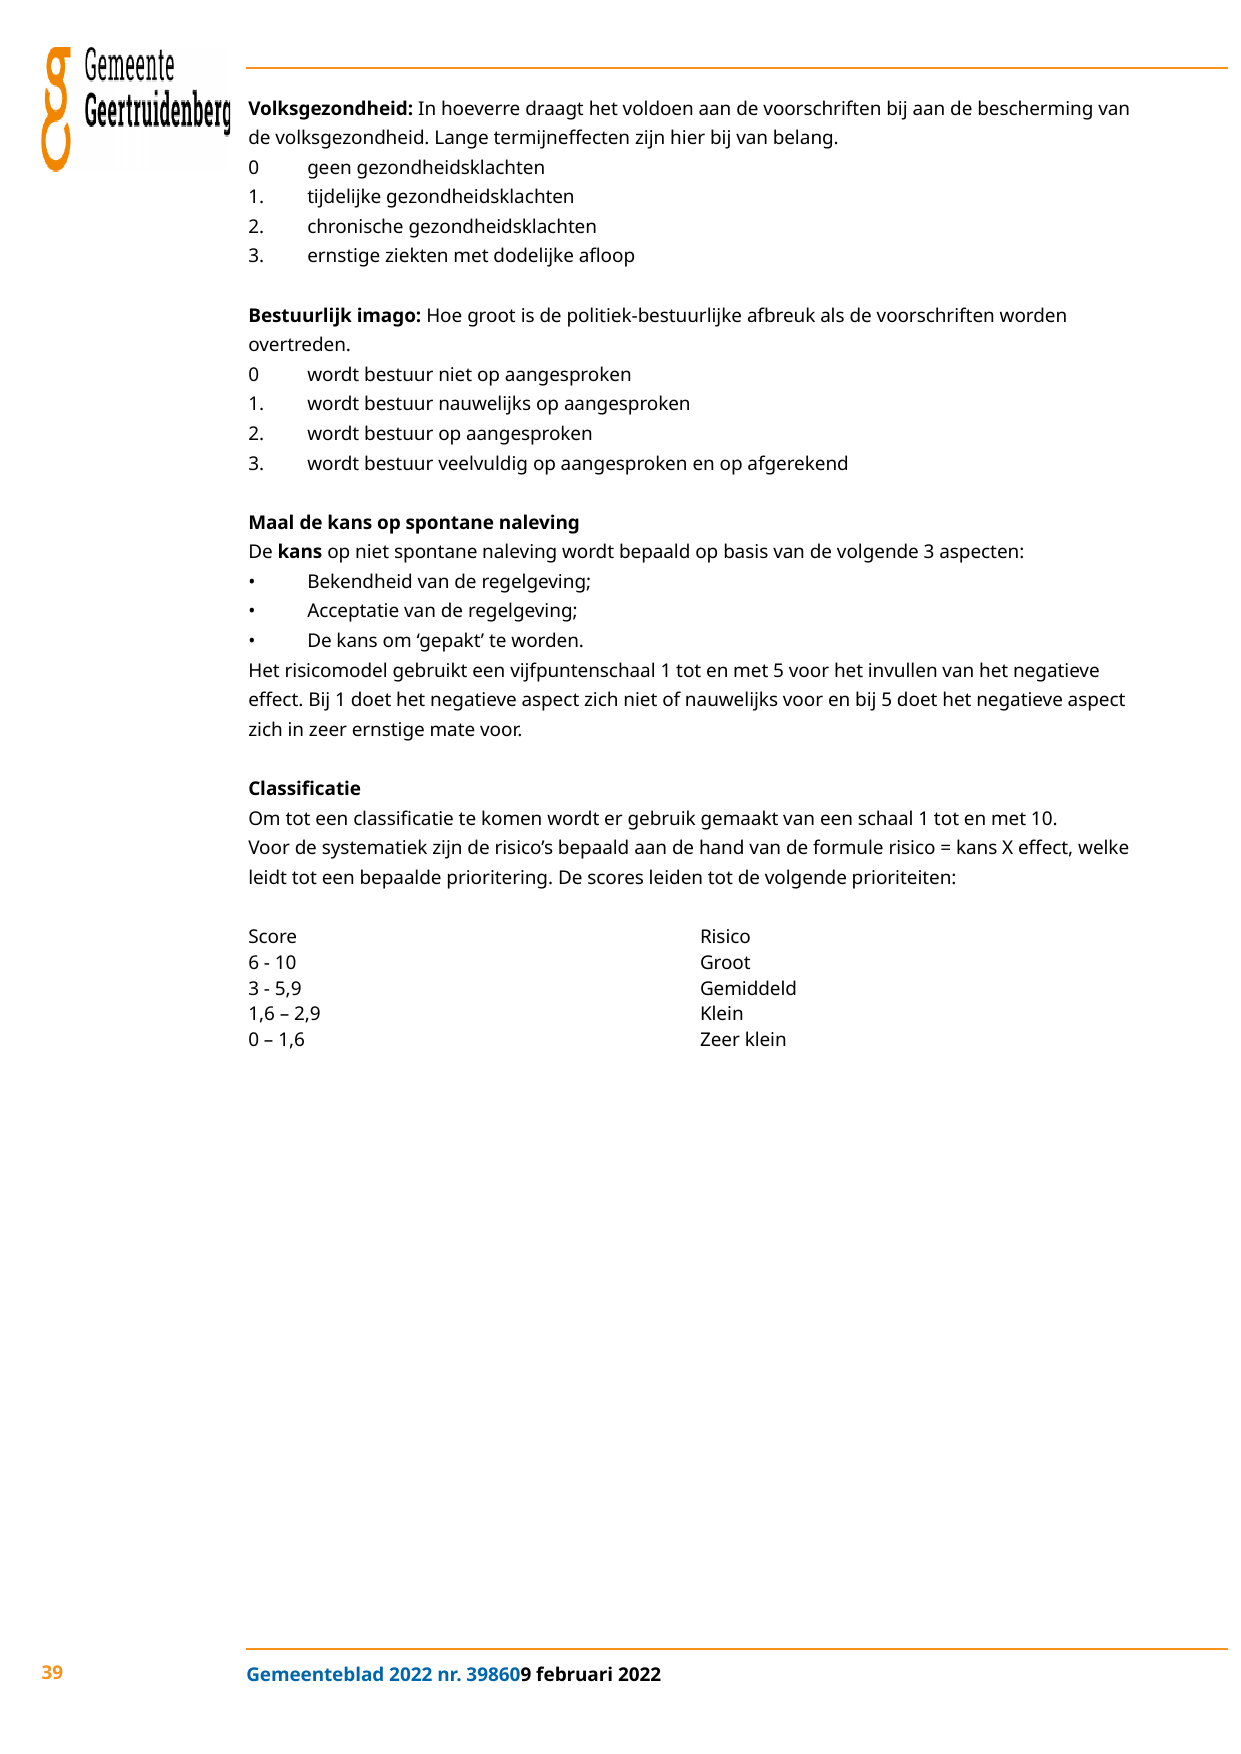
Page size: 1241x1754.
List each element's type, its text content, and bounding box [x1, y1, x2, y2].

list Bekendheid van de regelgeving; [248, 568, 1152, 594]
table_header Risico [700, 923, 1152, 949]
table_cell Gemiddeld [700, 975, 1152, 1000]
table_header Score [248, 923, 700, 949]
text Om tot een classificatie te komen wordt er gebruik gemaakt van een schaal 1 tot en met 10. [248, 805, 1152, 831]
text Maal de kans op spontane naleving [248, 509, 1152, 535]
list wordt bestuur niet op aangesproken [248, 361, 1152, 387]
list chronische gezondheidsklachten [248, 213, 1152, 239]
text Voor de systematiek zijn de risico’s bepaald aan de hand van de formule risico = kans X effect, welke leidt tot een bepaalde prioritering. De scores leiden tot de volgende prioriteiten: [248, 834, 1152, 890]
text Het risicomodel gebruikt een vijfpuntenschaal 1 tot en met 5 voor het invullen van het negatieve effect. Bij 1 doet het negatieve aspect zich niet of nauwelijks voor en bij 5 doet het negatieve aspect zich in zeer ernstige mate voor. [248, 657, 1152, 742]
list De kans om ‘gepakt’ te worden. [248, 627, 1152, 653]
list tijdelijke gezondheidsklachten [248, 183, 1152, 209]
list geen gezondheidsklachten [248, 154, 1152, 180]
list wordt bestuur op aangesproken [248, 420, 1152, 446]
text De kans op niet spontane naleving wordt bepaald op basis van de volgende 3 aspecten: [248, 538, 1152, 564]
picture [41, 47, 231, 172]
list wordt bestuur veelvuldig op aangesproken en op afgerekend [248, 450, 1152, 476]
text Bestuurlijk imago: Hoe groot is de politiek-bestuurlijke afbreuk als de voorschriften worden overtreden. [248, 302, 1152, 357]
table_cell 3 - 5,9 [248, 975, 700, 1000]
list Acceptatie van de regelgeving; [248, 598, 1152, 623]
text Volksgezondheid: In hoeverre draagt het voldoen aan de voorschriften bij aan de bescherming van de volksgezondheid. Lange termijneffecten zijn hier bij van belang. [248, 95, 1152, 150]
table_cell 1,6 – 2,9 [248, 1000, 700, 1026]
table_cell Klein [700, 1000, 1152, 1026]
table_cell 6 - 10 [248, 949, 700, 975]
table_cell Zeer klein [700, 1026, 1152, 1052]
list ernstige ziekten met dodelijke afloop [248, 243, 1152, 268]
list wordt bestuur nauwelijks op aangesproken [248, 391, 1152, 416]
table_cell 0 – 1,6 [248, 1026, 700, 1052]
table_cell Groot [700, 949, 1152, 975]
text Classificatie [248, 775, 1152, 801]
